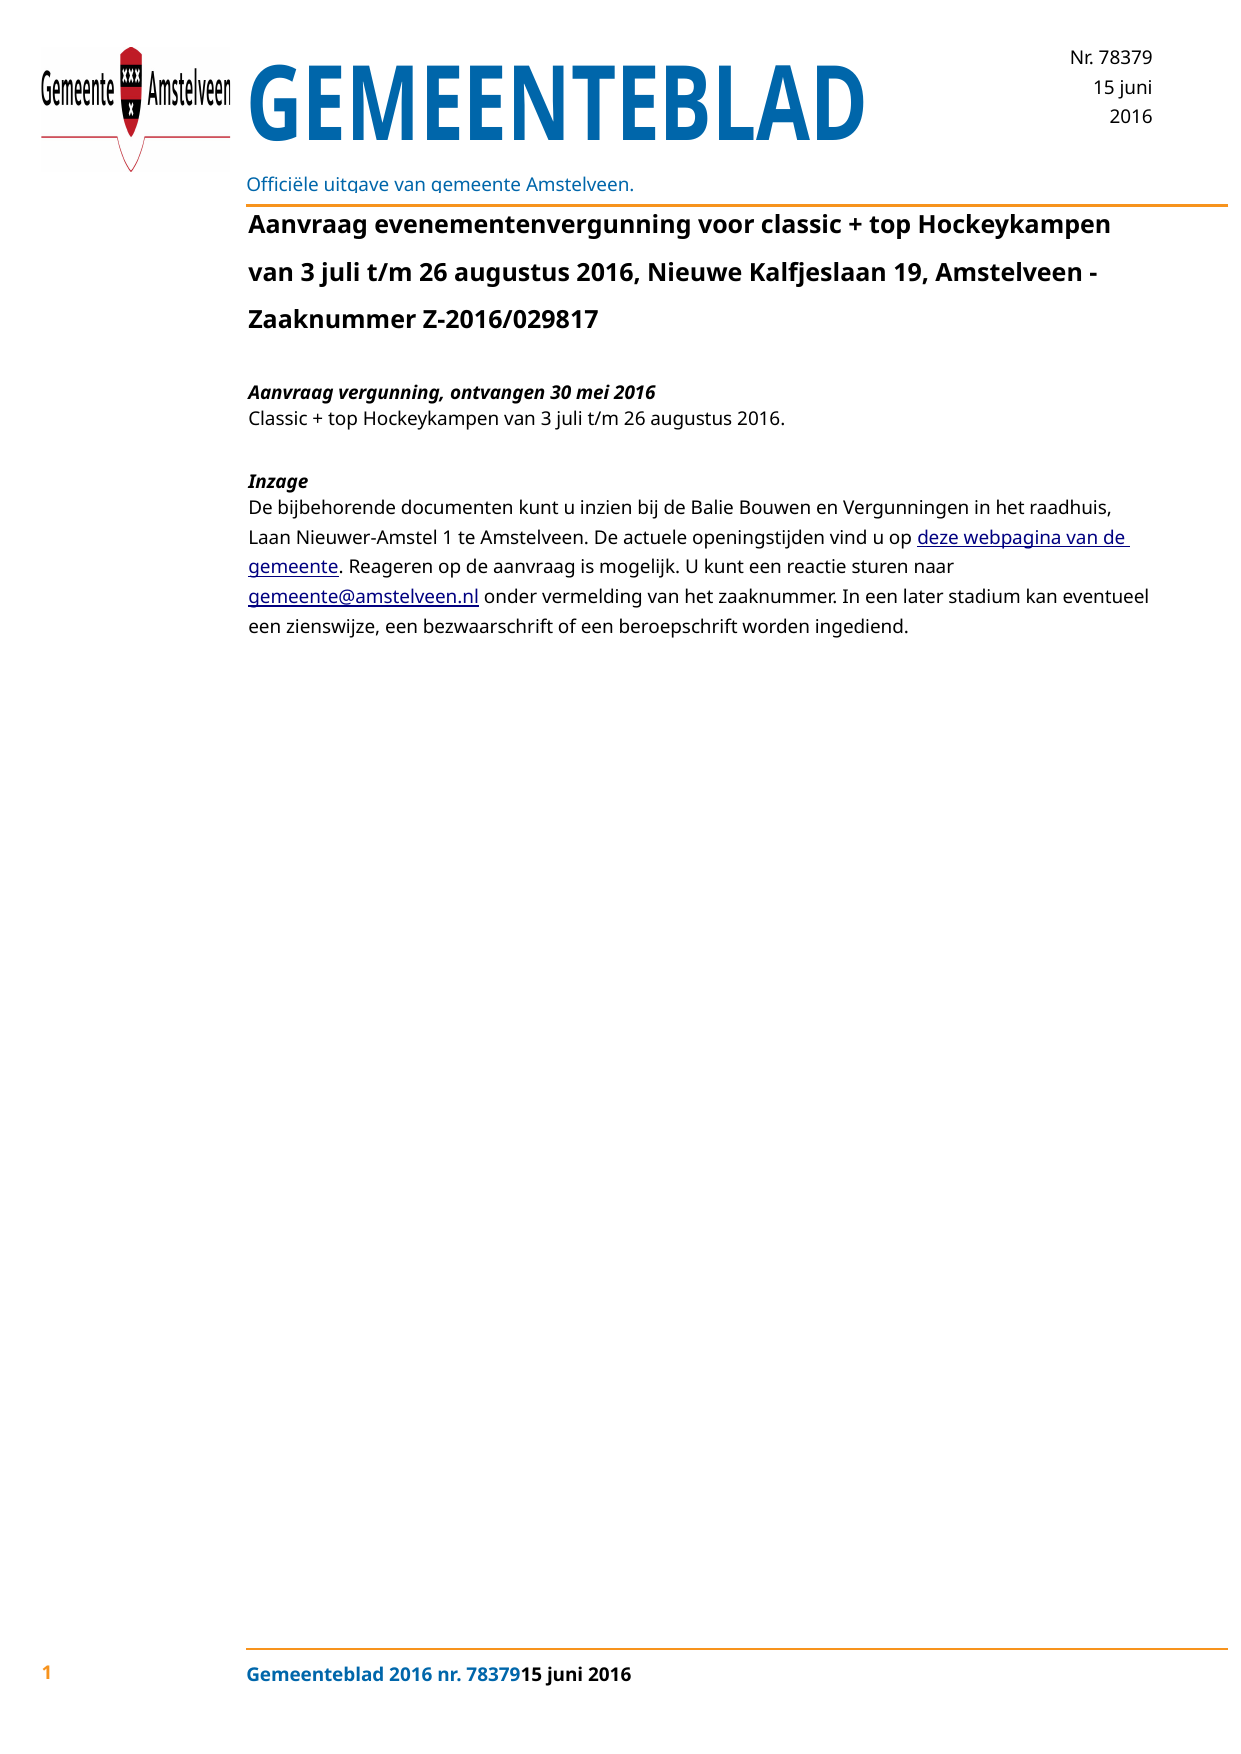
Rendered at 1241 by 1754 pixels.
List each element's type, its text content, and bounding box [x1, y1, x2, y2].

text De bijbehorende documenten kunt u inzien bij de Balie Bouwen en Vergunningen in het raadhuis, Laan Nieuwer-Amstel 1 te Amstelveen. De actuele openingstijden vind u op deze webpagina van de gemeente. Reageren op de aanvraag is mogelijk. U kunt een reactie sturen naar gemeente@amstelveen.nl onder vermelding van het zaaknummer. In een later stadium kan eventueel een zienswijze, een bezwaarschrift of een beroepschrift worden ingediend. [248, 494, 1152, 638]
picture [41, 47, 231, 172]
text Inzage [248, 469, 1152, 494]
text Aanvraag vergunning, ontvangen 30 mei 2016 [248, 379, 1152, 405]
text Classic + top Hockeykampen van 3 juli t/m 26 augustus 2016. [248, 405, 1152, 431]
text Aanvraag evenementenvergunning voor classic + top Hockeykampen van 3 juli t/m 26 augustus 2016, Nieuwe Kalfjeslaan 19, Amstelveen - Zaaknummer Z-2016/029817 [248, 207, 1152, 336]
